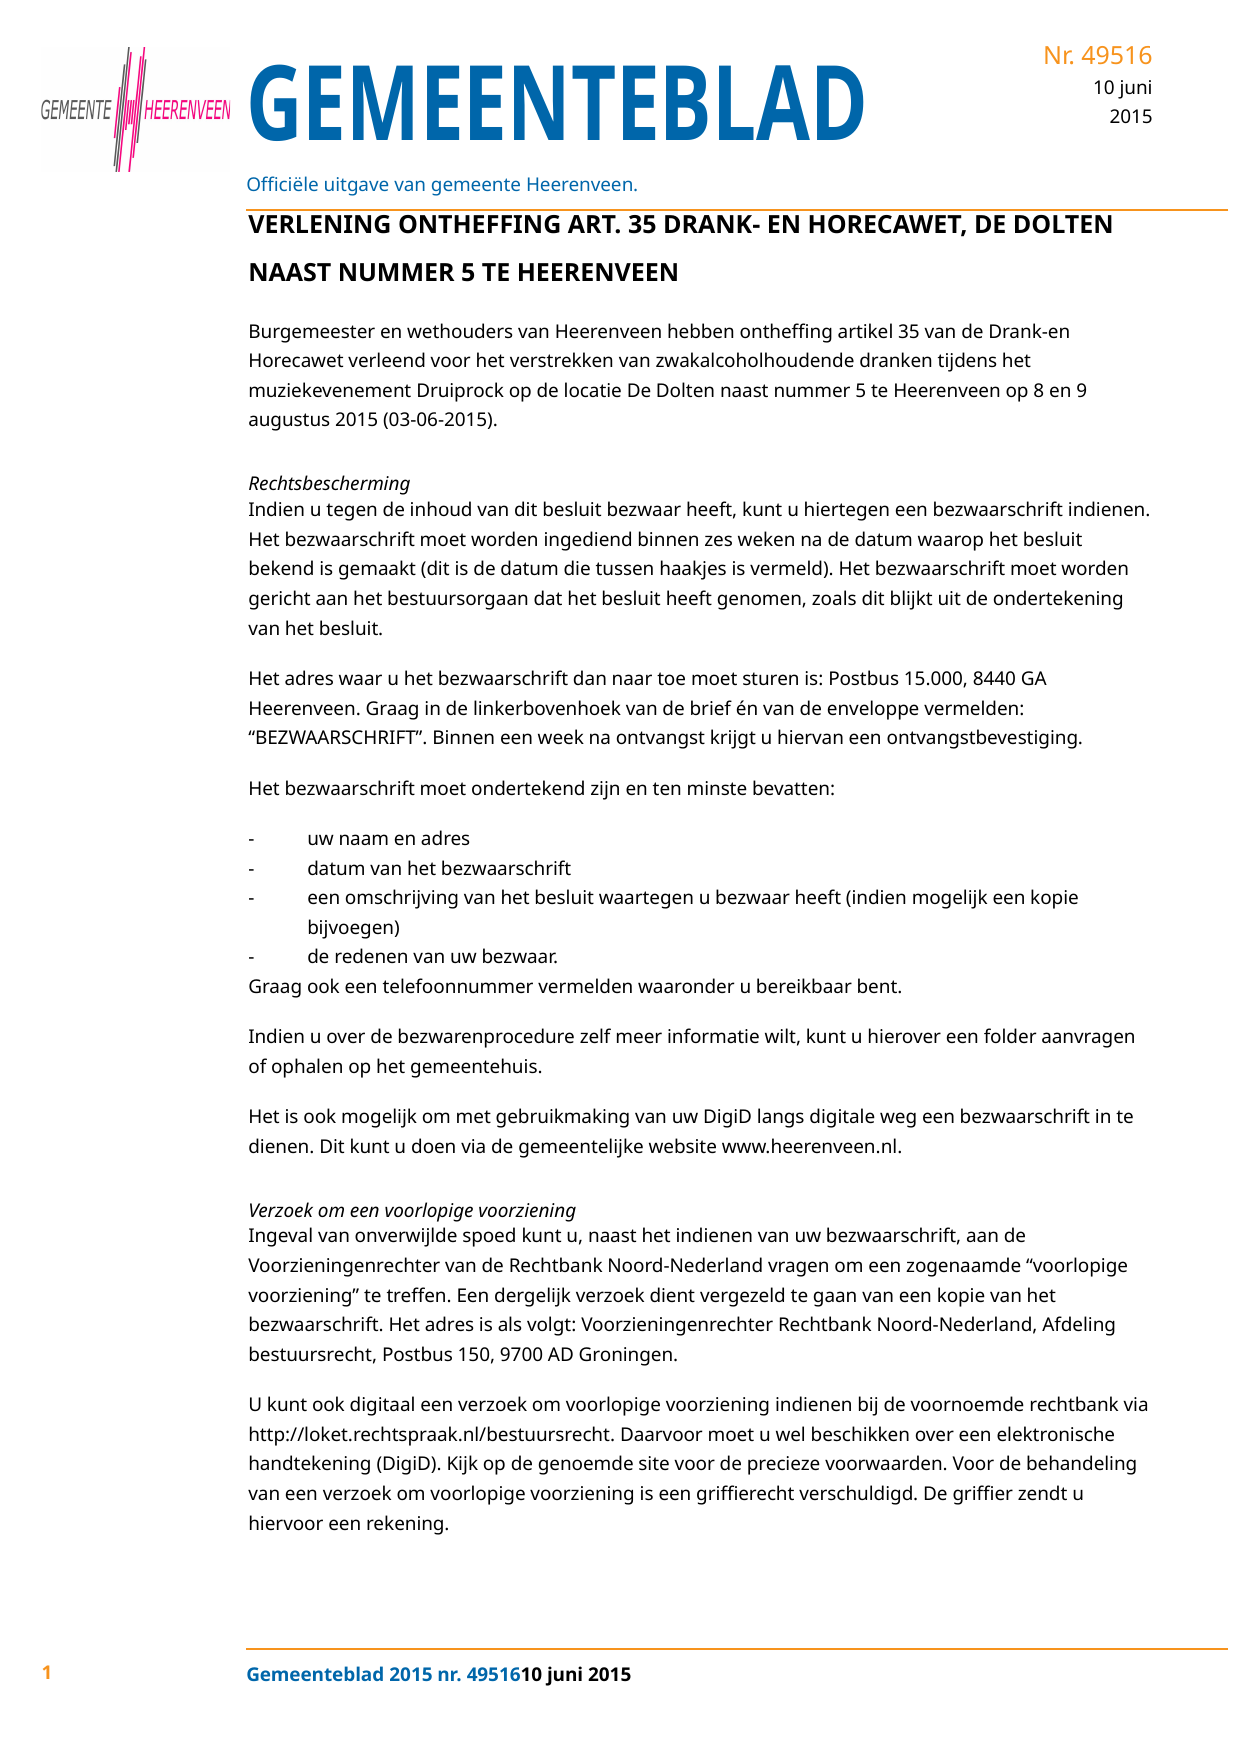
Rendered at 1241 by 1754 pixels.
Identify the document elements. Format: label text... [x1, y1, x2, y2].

text Burgemeester en wethouders van Heerenveen hebben ontheffing artikel 35 van de Drank-en Horecawet verleend voor het verstrekken van zwakalcoholhoudende dranken tijdens het muziekevenement Druiprock op de locatie De Dolten naast nummer 5 te Heerenveen op 8 en 9 augustus 2015 (03-06-2015). [248, 318, 1152, 432]
list de redenen van uw bezwaar. [248, 943, 1152, 969]
text Het adres waar u het bezwaarschrift dan naar toe moet sturen is: Postbus 15.000, 8440 GA Heerenveen. Graag in de linkerbovenhoek van de brief én van de enveloppe vermelden: “BEZWAARSCHRIFT”. Binnen een week na ontvangst krijgt u hiervan een ontvangstbevestiging. [248, 665, 1152, 750]
text VERLENING ONTHEFFING ART. 35 DRANK- EN HORECAWET, DE DOLTEN NAAST NUMMER 5 TE HEERENVEEN [248, 211, 1152, 288]
text Ingeval van onverwijlde spoed kunt u, naast het indienen van uw bezwaarschrift, aan de Voorzieningenrechter van de Rechtbank Noord-Nederland vragen om een zogenaamde “voorlopige voorziening” te treffen. Een dergelijk verzoek dient vergezeld te gaan van een kopie van het bezwaarschrift. Het adres is als volgt: Voorzieningenrechter Rechtbank Noord-Nederland, Afdeling bestuursrecht, Postbus 150, 9700 AD Groningen. [248, 1223, 1152, 1367]
text Graag ook een telefoonnummer vermelden waaronder u bereikbaar bent. [248, 973, 1152, 999]
picture [41, 47, 231, 172]
text Indien u over de bezwarenprocedure zelf meer informatie wilt, kunt u hierover een folder aanvragen of ophalen op het gemeentehuis. [248, 1023, 1152, 1079]
text Verzoek om een voorlopige voorziening [248, 1197, 1152, 1223]
text U kunt ook digitaal een verzoek om voorlopige voorziening indienen bij de voornoemde rechtbank via http://loket.rechtspraak.nl/bestuursrecht. Daarvoor moet u wel beschikken over een elektronische handtekening (DigiD). Kijk op de genoemde site voor de precieze voorwaarden. Voor de behandeling van een verzoek om voorlopige voorziening is een griffierecht verschuldigd. De griffier zendt u hiervoor een rekening. [248, 1391, 1152, 1536]
list uw naam en adres [248, 825, 1152, 851]
text Indien u tegen de inhoud van dit besluit bezwaar heeft, kunt u hiertegen een bezwaarschrift indienen. Het bezwaarschrift moet worden ingediend binnen zes weken na de datum waarop het besluit bekend is gemaakt (dit is de datum die tussen haakjes is vermeld). Het bezwaarschrift moet worden gericht aan het bestuursorgaan dat het besluit heeft genomen, zoals dit blijkt uit de ondertekening van het besluit. [248, 496, 1152, 640]
text Rechtsbescherming [248, 471, 1152, 496]
text Het is ook mogelijk om met gebruikmaking van uw DigiD langs digitale weg een bezwaarschrift in te dienen. Dit kunt u doen via de gemeentelijke website www.heerenveen.nl. [248, 1103, 1152, 1159]
list een omschrijving van het besluit waartegen u bezwaar heeft (indien mogelijk een kopie bijvoegen) [248, 884, 1152, 939]
list datum van het bezwaarschrift [248, 855, 1152, 880]
text Het bezwaarschrift moet ondertekend zijn en ten minste bevatten: [248, 775, 1152, 800]
